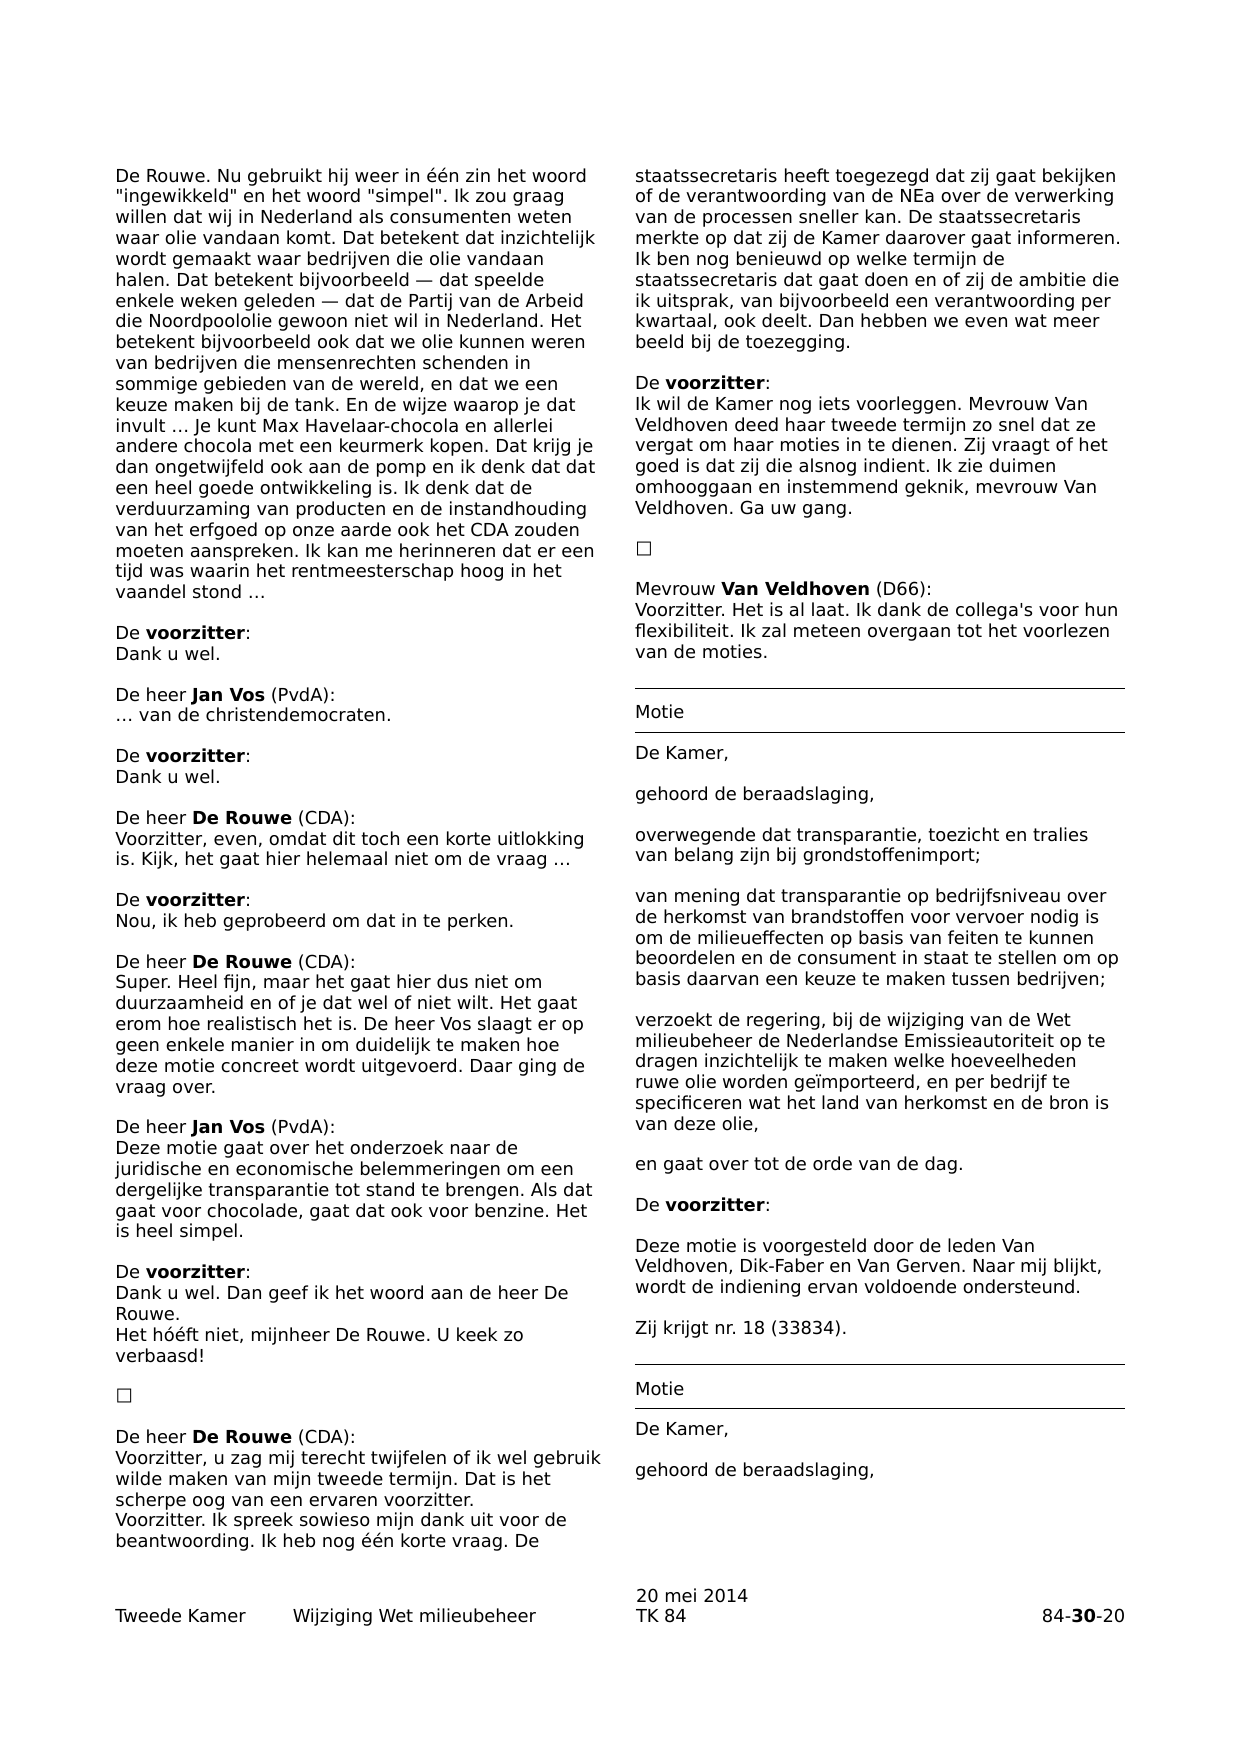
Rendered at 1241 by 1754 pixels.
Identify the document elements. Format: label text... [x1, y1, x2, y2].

text De voorzitter: [115, 623, 605, 643]
text verzoekt de regering, bij de wijziging van de Wet milieubeheer de Nederlandse Emissieautoriteit op te dragen inzichtelijk te maken welke hoeveelheden ruwe olie worden geïmporteerd, en per bedrijf te specificeren wat het land van herkomst en de bron is van deze olie, [635, 1010, 1125, 1134]
text Dank u wel. [115, 643, 605, 664]
text en gaat over tot de orde van de dag. [635, 1154, 1125, 1175]
text staatssecretaris heeft toegezegd dat zij gaat bekijken of de verantwoording van de NEa over de verwerking van de processen sneller kan. De staatssecretaris merkte op dat zij de Kamer daarover gaat informeren. Ik ben nog benieuwd op welke termijn de staatssecretaris dat gaat doen en of zij de ambitie die ik uitsprak, van bijvoorbeeld een verantwoording per kwartaal, ook deelt. Dan hebben we even wat meer beeld bij de toezegging. [635, 165, 1125, 353]
text De voorzitter: [635, 1195, 1125, 1216]
text De heer Jan Vos (PvdA): [115, 1117, 605, 1138]
text ⬜ [635, 538, 1125, 559]
text gehoord de beraadslaging, [635, 1460, 1125, 1481]
text Mevrouw Van Veldhoven (D66): [635, 579, 1125, 600]
text Deze motie is voorgesteld door de leden Van Veldhoven, Dik-Faber en Van Gerven. Naar mij blijkt, wordt de indiening ervan voldoende ondersteund. [635, 1236, 1125, 1298]
text Nou, ik heb geprobeerd om dat in te perken. [115, 911, 605, 931]
text De heer De Rouwe (CDA): [115, 807, 605, 828]
text Voorzitter. Ik spreek sowieso mijn dank uit voor de beantwoording. Ik heb nog één korte vraag. De [115, 1510, 605, 1552]
text De Kamer, [635, 743, 1125, 764]
text De heer Jan Vos (PvdA): [115, 684, 605, 705]
text Dank u wel. Dan geef ik het woord aan de heer De Rouwe. [115, 1283, 605, 1324]
text De voorzitter: [635, 373, 1125, 393]
text Voorzitter, even, omdat dit toch een korte uitlokking is. Kijk, het gaat hier helemaal niet om de vraag … [115, 828, 605, 870]
text Ik wil de Kamer nog iets voorleggen. Mevrouw Van Veldhoven deed haar tweede termijn zo snel dat ze vergat om haar moties in te dienen. Zij vraagt of het goed is dat zij die alsnog indient. Ik zie duimen omhooggaan en instemmend geknik, mevrouw Van Veldhoven. Ga uw gang. [635, 393, 1125, 518]
text overwegende dat transparantie, toezicht en tralies van belang zijn bij grondstoffenimport; [635, 824, 1125, 866]
text De heer De Rouwe (CDA): [115, 951, 605, 972]
text Het hóéft niet, mijnheer De Rouwe. U keek zo verbaasd! [115, 1324, 605, 1366]
text De Kamer, [635, 1419, 1125, 1440]
text … van de christendemocraten. [115, 705, 605, 726]
text Deze motie gaat over het onderzoek naar de juridische en economische belemmeringen om een dergelijke transparantie tot stand te brengen. Als dat gaat voor chocolade, gaat dat ook voor benzine. Het is heel simpel. [115, 1138, 605, 1242]
text ⬜ [115, 1386, 605, 1407]
text De voorzitter: [115, 1262, 605, 1283]
text De voorzitter: [115, 746, 605, 767]
text De voorzitter: [115, 890, 605, 911]
text Motie [635, 702, 1125, 723]
text Super. Heel fijn, maar het gaat hier dus niet om duurzaamheid en of je dat wel of niet wilt. Het gaat erom hoe realistisch het is. De heer Vos slaagt er op geen enkele manier in om duidelijk te maken hoe deze motie concreet wordt uitgevoerd. Daar ging de vraag over. [115, 972, 605, 1097]
text Voorzitter. Het is al laat. Ik dank de collega's voor hun flexibiliteit. Ik zal meteen overgaan tot het voorlezen van de moties. [635, 600, 1125, 662]
text gehoord de beraadslaging, [635, 784, 1125, 804]
text De heer De Rouwe (CDA): [115, 1427, 605, 1448]
text van mening dat transparantie op bedrijfsniveau over de herkomst van brandstoffen voor vervoer nodig is om de milieueffecten op basis van feiten te kunnen beoordelen en de consument in staat te stellen om op basis daarvan een keuze te maken tussen bedrijven; [635, 886, 1125, 990]
text Motie [635, 1378, 1125, 1399]
text Dank u wel. [115, 767, 605, 787]
text Voorzitter, u zag mij terecht twijfelen of ik wel gebruik wilde maken van mijn tweede termijn. Dat is het scherpe oog van een ervaren voorzitter. [115, 1448, 605, 1510]
text Zij krijgt nr. 18 (33834). [635, 1318, 1125, 1338]
text De Rouwe. Nu gebruikt hij weer in één zin het woord "ingewikkeld" en het woord "simpel". Ik zou graag willen dat wij in Nederland als consumenten weten waar olie vandaan komt. Dat betekent dat inzichtelijk wordt gemaakt waar bedrijven die olie vandaan halen. Dat betekent bijvoorbeeld — dat speelde enkele weken geleden — dat de Partij van de Arbeid die Noordpoololie gewoon niet wil in Nederland. Het betekent bijvoorbeeld ook dat we olie kunnen weren van bedrijven die mensenrechten schenden in sommige gebieden van de wereld, en dat we een keuze maken bij de tank. En de wijze waarop je dat invult … Je kunt Max Havelaar-chocola en allerlei andere chocola met een keurmerk kopen. Dat krijg je dan ongetwijfeld ook aan de pomp en ik denk dat dat een heel goede ontwikkeling is. Ik denk dat de verduurzaming van producten en de instandhouding van het erfgoed op onze aarde ook het CDA zouden moeten aanspreken. Ik kan me herinneren dat er een tijd was waarin het rentmeesterschap hoog in het vaandel stond … [115, 165, 605, 603]
